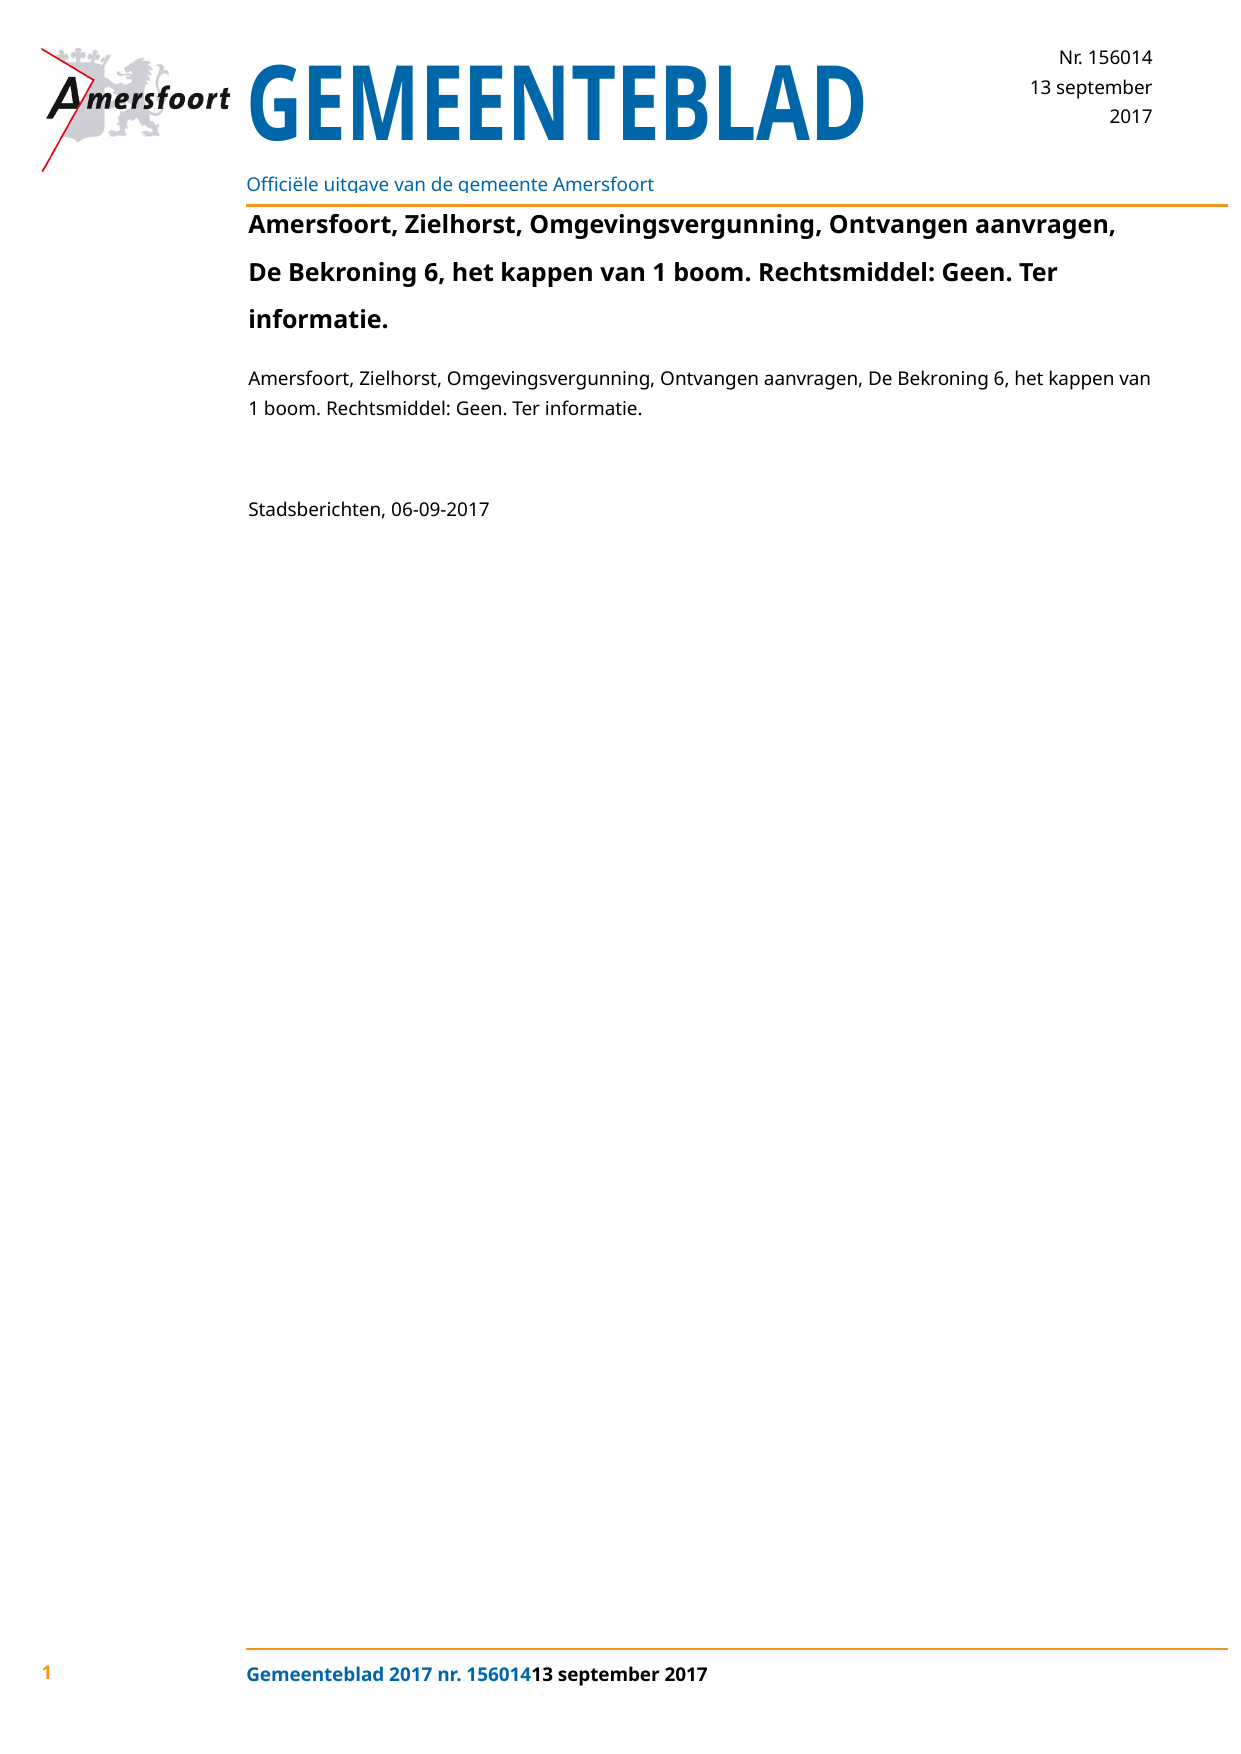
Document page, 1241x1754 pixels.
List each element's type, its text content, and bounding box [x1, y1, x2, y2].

text Amersfoort, Zielhorst, Omgevingsvergunning, Ontvangen aanvragen, De Bekroning 6, het kappen van 1 boom. Rechtsmiddel: Geen. Ter informatie. [248, 207, 1152, 336]
text Amersfoort, Zielhorst, Omgevingsvergunning, Ontvangen aanvragen, De Bekroning 6, het kappen van 1 boom. Rechtsmiddel: Geen. Ter informatie. [248, 366, 1152, 421]
picture [41, 47, 231, 172]
text Stadsberichten, 06-09-2017 [248, 496, 1152, 522]
